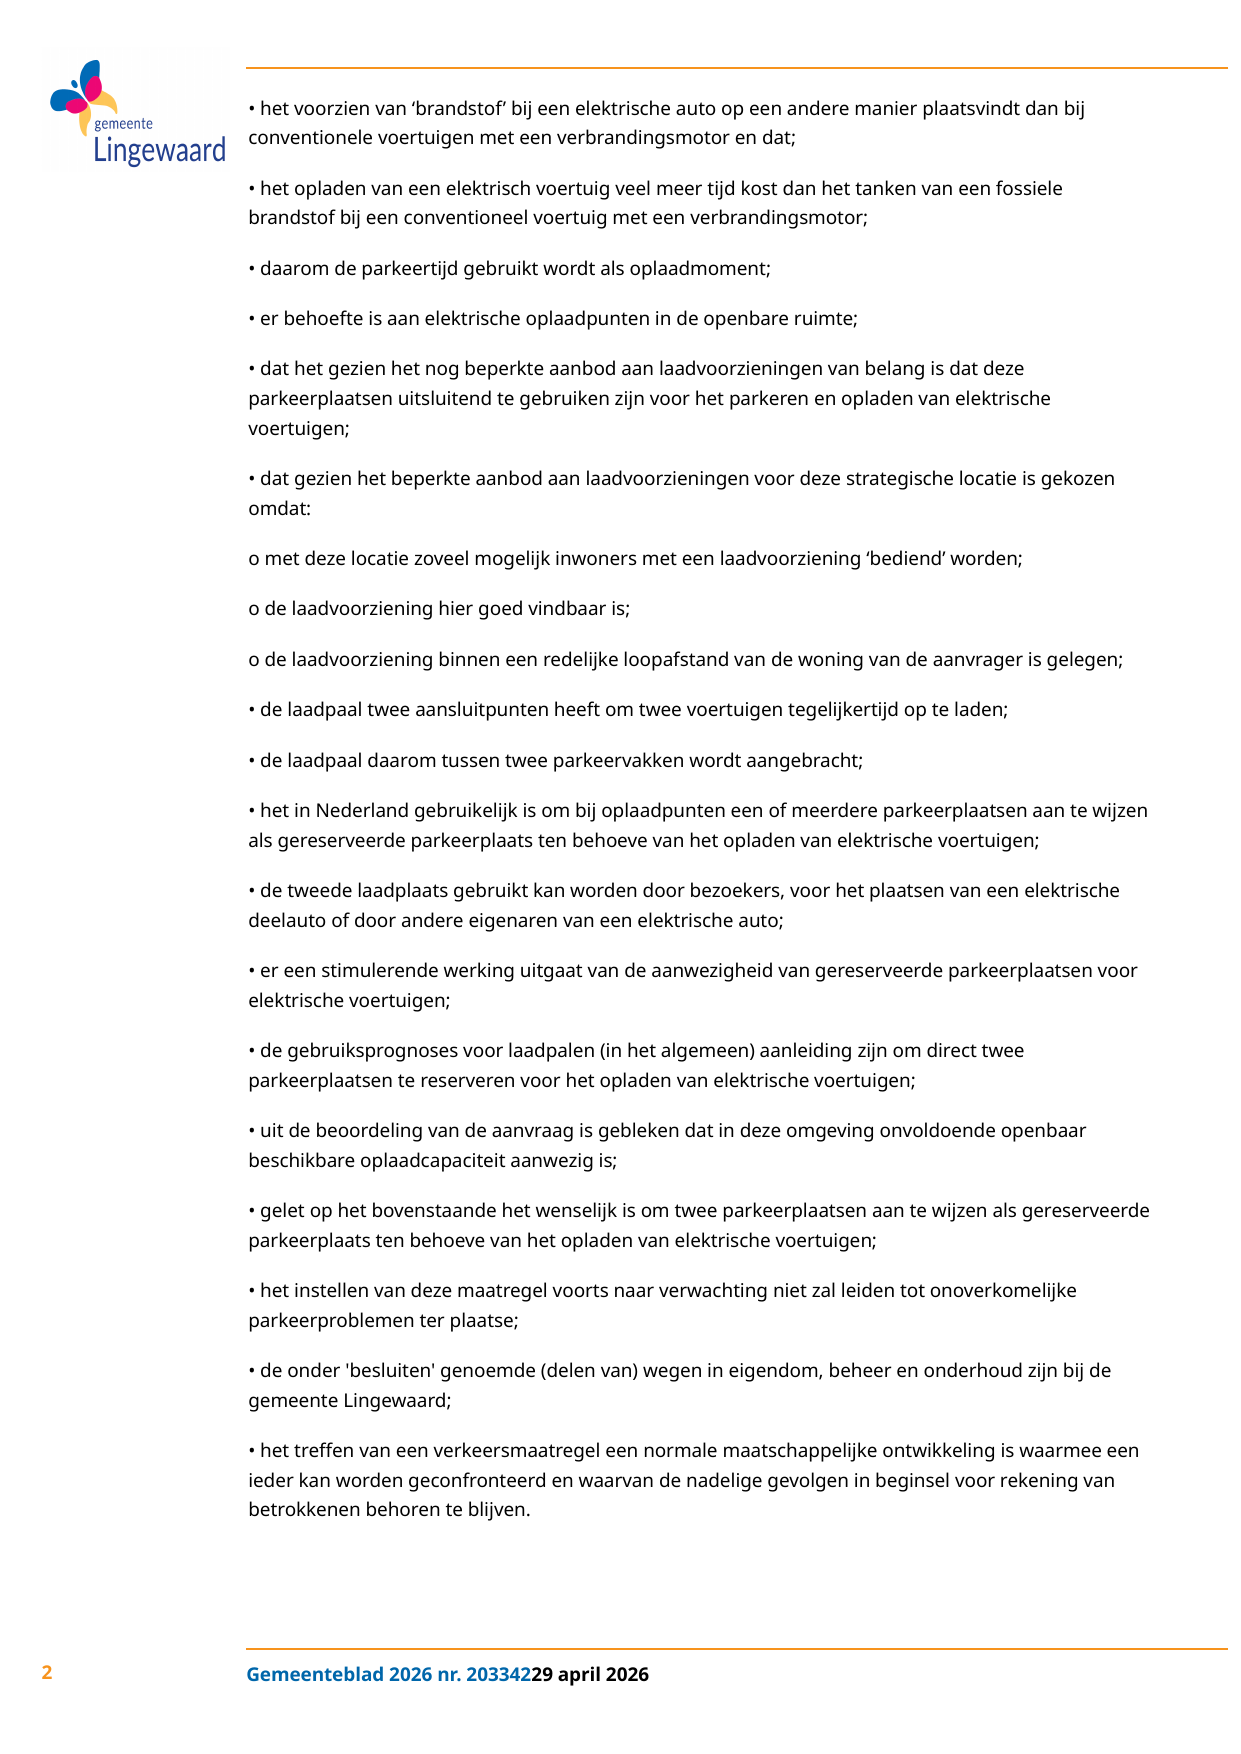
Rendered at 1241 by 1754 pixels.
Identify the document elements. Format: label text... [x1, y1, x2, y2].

text • de laadpaal twee aansluitpunten heeft om twee voertuigen tegelijkertijd op te laden; [248, 696, 1152, 722]
text • dat gezien het beperkte aanbod aan laadvoorzieningen voor deze strategische locatie is gekozen omdat: [248, 465, 1152, 521]
text o de laadvoorziening hier goed vindbaar is; [248, 596, 1152, 621]
text o met deze locatie zoveel mogelijk inwoners met een laadvoorziening ‘bediend’ worden; [248, 545, 1152, 571]
text • uit de beoordeling van de aanvraag is gebleken dat in deze omgeving onvoldoende openbaar beschikbare oplaadcapaciteit aanwezig is; [248, 1117, 1152, 1173]
text • het treffen van een verkeersmaatregel een normale maatschappelijke ontwikkeling is waarmee een ieder kan worden geconfronteerd en waarvan de nadelige gevolgen in beginsel voor rekening van betrokkenen behoren te blijven. [248, 1437, 1152, 1522]
text • de gebruiksprognoses voor laadpalen (in het algemeen) aanleiding zijn om direct twee parkeerplaatsen te reserveren voor het opladen van elektrische voertuigen; [248, 1037, 1152, 1093]
text • de laadpaal daarom tussen twee parkeervakken wordt aangebracht; [248, 747, 1152, 773]
picture [41, 47, 231, 172]
text • het opladen van een elektrisch voertuig veel meer tijd kost dan het tanken van een fossiele brandstof bij een conventioneel voertuig met een verbrandingsmotor; [248, 175, 1152, 230]
text • het voorzien van ‘brandstof’ bij een elektrische auto op een andere manier plaatsvindt dan bij conventionele voertuigen met een verbrandingsmotor en dat; [248, 95, 1152, 150]
text • dat het gezien het nog beperkte aanbod aan laadvoorzieningen van belang is dat deze parkeerplaatsen uitsluitend te gebruiken zijn voor het parkeren en opladen van elektrische voertuigen; [248, 356, 1152, 441]
text • de onder 'besluiten' genoemde (delen van) wegen in eigendom, beheer en onderhoud zijn bij de gemeente Lingewaard; [248, 1357, 1152, 1413]
text • gelet op het bovenstaande het wenselijk is om twee parkeerplaatsen aan te wijzen als gereserveerde parkeerplaats ten behoeve van het opladen van elektrische voertuigen; [248, 1197, 1152, 1253]
text • de tweede laadplaats gebruikt kan worden door bezoekers, voor het plaatsen van een elektrische deelauto of door andere eigenaren van een elektrische auto; [248, 877, 1152, 933]
text • daarom de parkeertijd gebruikt wordt als oplaadmoment; [248, 255, 1152, 281]
text • er behoefte is aan elektrische oplaadpunten in de openbare ruimte; [248, 305, 1152, 331]
text • er een stimulerende werking uitgaat van de aanwezigheid van gereserveerde parkeerplaatsen voor elektrische voertuigen; [248, 957, 1152, 1013]
text o de laadvoorziening binnen een redelijke loopafstand van de woning van de aanvrager is gelegen; [248, 646, 1152, 672]
text • het in Nederland gebruikelijk is om bij oplaadpunten een of meerdere parkeerplaatsen aan te wijzen als gereserveerde parkeerplaats ten behoeve van het opladen van elektrische voertuigen; [248, 797, 1152, 853]
text • het instellen van deze maatregel voorts naar verwachting niet zal leiden tot onoverkomelijke parkeerproblemen ter plaatse; [248, 1277, 1152, 1333]
